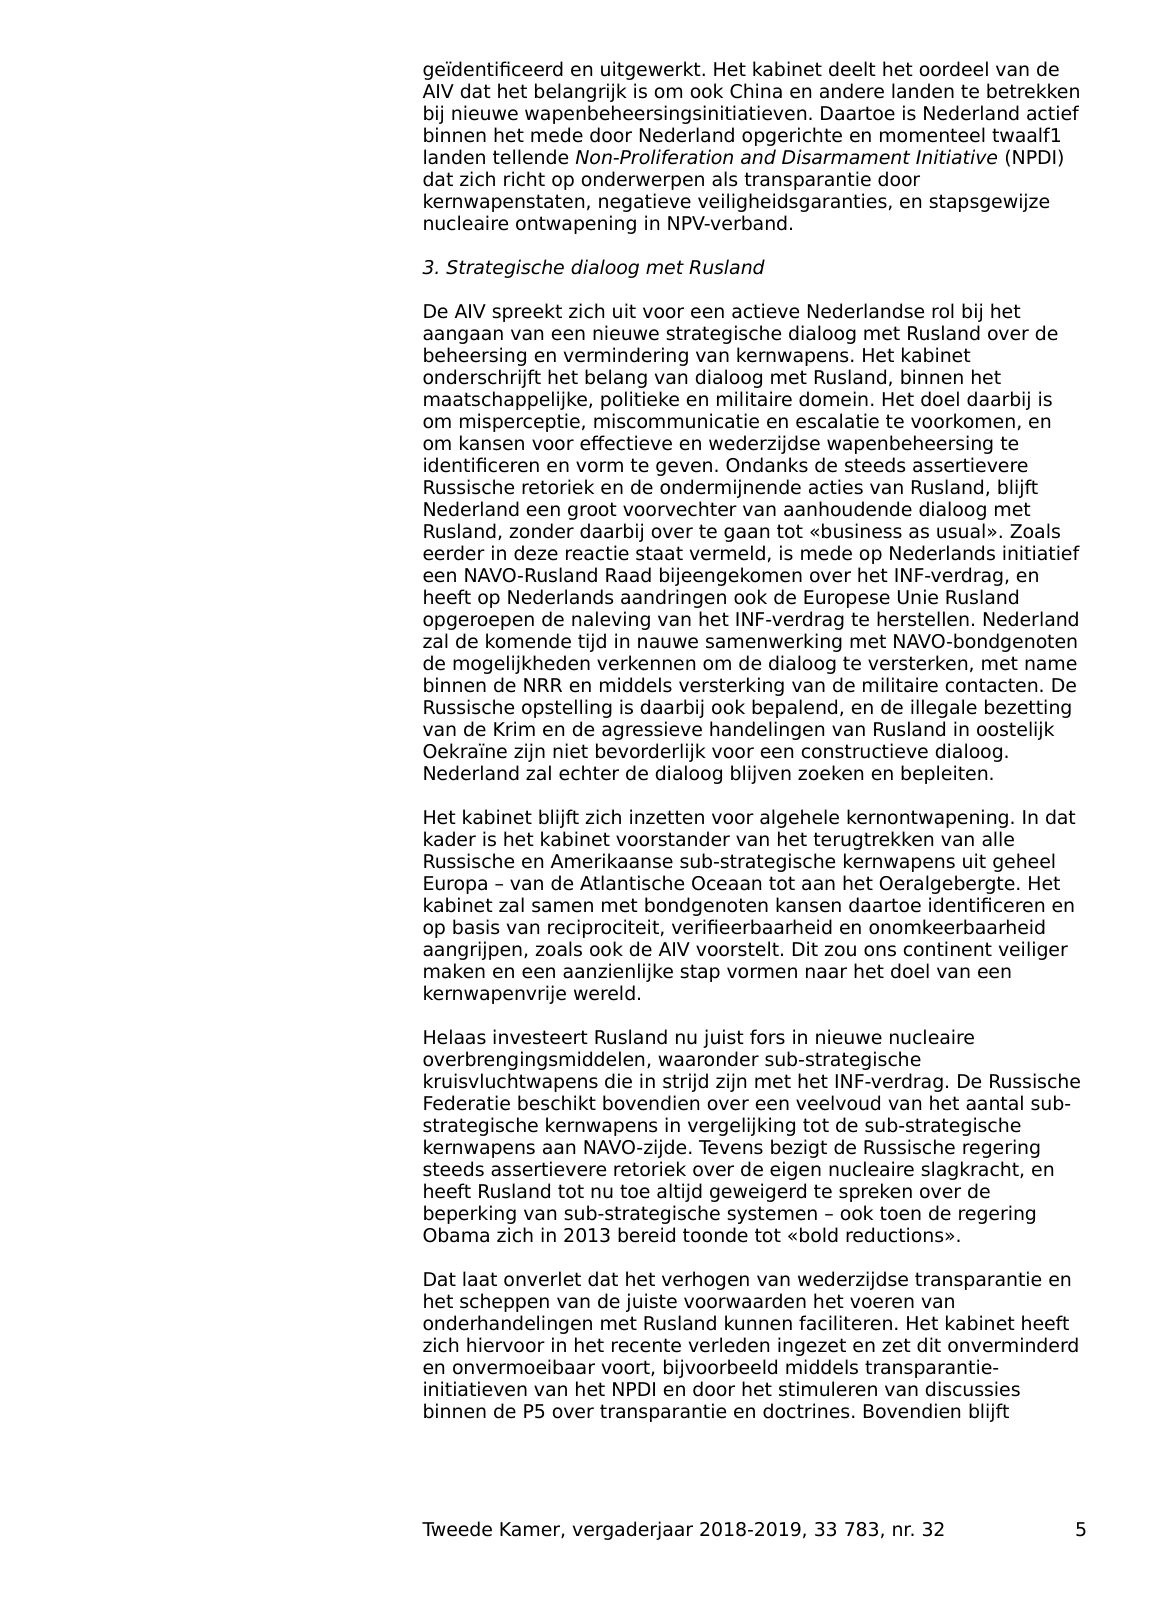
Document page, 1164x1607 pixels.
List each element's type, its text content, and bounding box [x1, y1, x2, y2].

text Dat laat onverlet dat het verhogen van wederzijdse transparantie en het scheppen van de juiste voorwaarden het voeren van onderhandelingen met Rusland kunnen faciliteren. Het kabinet heeft zich hiervoor in het recente verleden ingezet en zet dit onverminderd en onvermoeibaar voort, bijvoorbeeld middels transparantie-initiatieven van het NPDI en door het stimuleren van discussies binnen de P5 over transparantie en doctrines. Bovendien blijft [422, 1269, 1087, 1423]
text De AIV spreekt zich uit voor een actieve Nederlandse rol bij het aangaan van een nieuwe strategische dialoog met Rusland over de beheersing en vermindering van kernwapens. Het kabinet onderschrijft het belang van dialoog met Rusland, binnen het maatschappelijke, politieke en militaire domein. Het doel daarbij is om misperceptie, miscommunicatie en escalatie te voorkomen, en om kansen voor effectieve en wederzijdse wapenbeheersing te identificeren en vorm te geven. Ondanks de steeds assertievere Russische retoriek en de ondermijnende acties van Rusland, blijft Nederland een groot voorvechter van aanhoudende dialoog met Rusland, zonder daarbij over te gaan tot «business as usual». Zoals eerder in deze reactie staat vermeld, is mede op Nederlands initiatief een NAVO-Rusland Raad bijeengekomen over het INF-verdrag, en heeft op Nederlands aandringen ook de Europese Unie Rusland opgeroepen de naleving van het INF-verdrag te herstellen. Nederland zal de komende tijd in nauwe samenwerking met NAVO-bondgenoten de mogelijkheden verkennen om de dialoog te versterken, met name binnen de NRR en middels versterking van de militaire contacten. De Russische opstelling is daarbij ook bepalend, en de illegale bezetting van de Krim en de agressieve handelingen van Rusland in oostelijk Oekraïne zijn niet bevorderlijk voor een constructieve dialoog. Nederland zal echter de dialoog blijven zoeken en bepleiten. [422, 301, 1087, 785]
subtitle 3. Strategische dialoog met Rusland [422, 257, 1087, 279]
text Het kabinet blijft zich inzetten voor algehele kernontwapening. In dat kader is het kabinet voorstander van het terugtrekken van alle Russische en Amerikaanse sub-strategische kernwapens uit geheel Europa – van de Atlantische Oceaan tot aan het Oeralgebergte. Het kabinet zal samen met bondgenoten kansen daartoe identificeren en op basis van reciprociteit, verifieerbaarheid en onomkeerbaarheid aangrijpen, zoals ook de AIV voorstelt. Dit zou ons continent veiliger maken en een aanzienlijke stap vormen naar het doel van een kernwapenvrije wereld. [422, 807, 1087, 1005]
text Helaas investeert Rusland nu juist fors in nieuwe nucleaire overbrengingsmiddelen, waaronder sub-strategische kruisvluchtwapens die in strijd zijn met het INF-verdrag. De Russische Federatie beschikt bovendien over een veelvoud van het aantal sub-strategische kernwapens in vergelijking tot de sub-strategische kernwapens aan NAVO-zijde. Tevens bezigt de Russische regering steeds assertievere retoriek over de eigen nucleaire slagkracht, en heeft Rusland tot nu toe altijd geweigerd te spreken over de beperking van sub-strategische systemen – ook toen de regering Obama zich in 2013 bereid toonde tot «bold reductions». [422, 1027, 1087, 1247]
text geïdentificeerd en uitgewerkt. Het kabinet deelt het oordeel van de AIV dat het belangrijk is om ook China en andere landen te betrekken bij nieuwe wapenbeheersingsinitiatieven. Daartoe is Nederland actief binnen het mede door Nederland opgerichte en momenteel twaalf1 landen tellende Non-Proliferation and Disarmament Initiative (NPDI) dat zich richt op onderwerpen als transparantie door kernwapenstaten, negatieve veiligheidsgaranties, en stapsgewijze nucleaire ontwapening in NPV-verband. [422, 59, 1087, 235]
